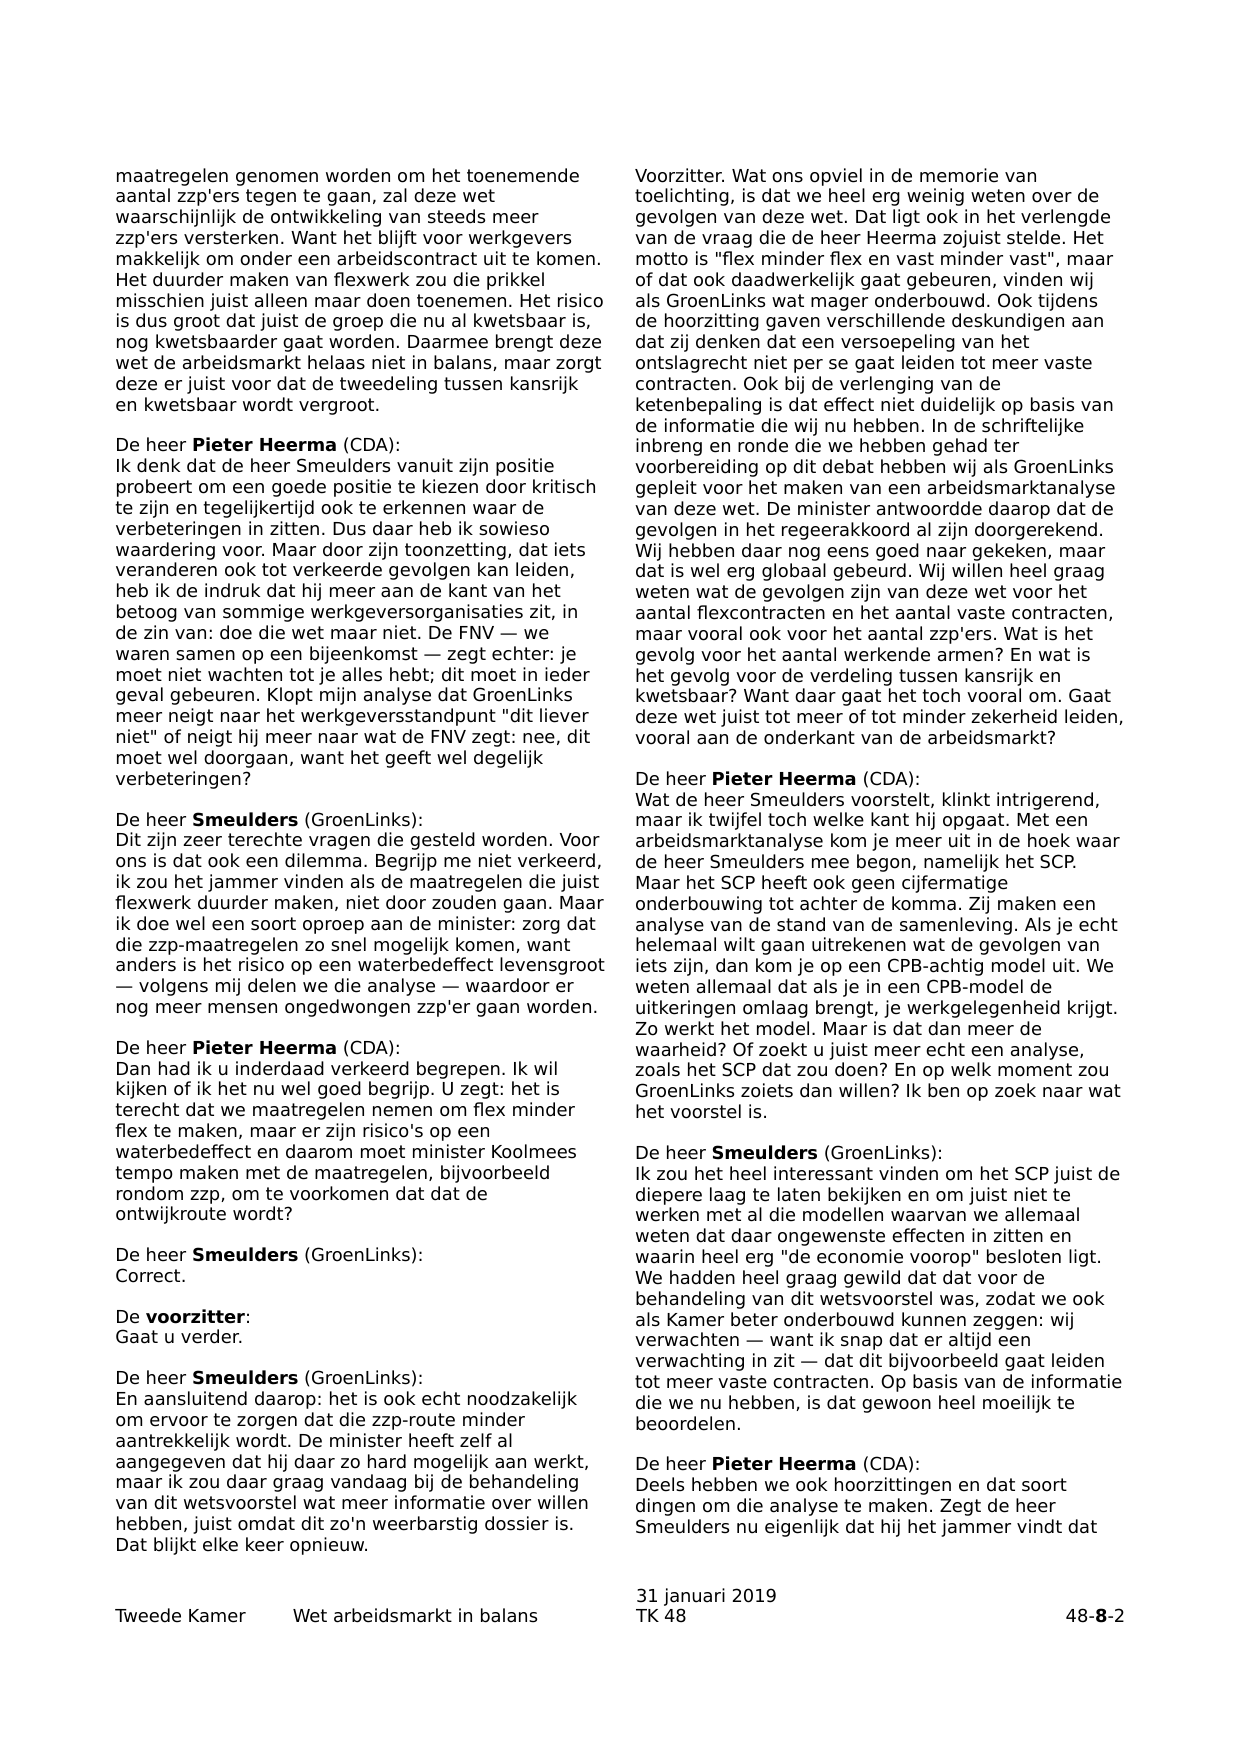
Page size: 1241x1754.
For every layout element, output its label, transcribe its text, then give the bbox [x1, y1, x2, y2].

text Ik denk dat de heer Smeulders vanuit zijn positie probeert om een goede positie te kiezen door kritisch te zijn en tegelijkertijd ook te erkennen waar de verbeteringen in zitten. Dus daar heb ik sowieso waardering voor. Maar door zijn toonzetting, dat iets veranderen ook tot verkeerde gevolgen kan leiden, heb ik de indruk dat hij meer aan de kant van het betoog van sommige werkgeversorganisaties zit, in de zin van: doe die wet maar niet. De FNV — we waren samen op een bijeenkomst — zegt echter: je moet niet wachten tot je alles hebt; dit moet in ieder geval gebeuren. Klopt mijn analyse dat GroenLinks meer neigt naar het werkgeversstandpunt "dit liever niet" of neigt hij meer naar wat de FNV zegt: nee, dit moet wel doorgaan, want het geeft wel degelijk verbeteringen? [115, 456, 605, 789]
text maatregelen genomen worden om het toenemende aantal zzp'ers tegen te gaan, zal deze wet waarschijnlijk de ontwikkeling van steeds meer zzp'ers versterken. Want het blijft voor werkgevers makkelijk om onder een arbeidscontract uit te komen. Het duurder maken van flexwerk zou die prikkel misschien juist alleen maar doen toenemen. Het risico is dus groot dat juist de groep die nu al kwetsbaar is, nog kwetsbaarder gaat worden. Daarmee brengt deze wet de arbeidsmarkt helaas niet in balans, maar zorgt deze er juist voor dat de tweedeling tussen kansrijk en kwetsbaar wordt vergroot. [115, 165, 605, 415]
text De heer Smeulders (GroenLinks): [115, 1245, 605, 1266]
text Gaat u verder. [115, 1327, 605, 1348]
text Deels hebben we ook hoorzittingen en dat soort dingen om die analyse te maken. Zegt de heer Smeulders nu eigenlijk dat hij het jammer vindt dat [635, 1475, 1125, 1537]
text De heer Pieter Heerma (CDA): [635, 1454, 1125, 1475]
text De heer Smeulders (GroenLinks): [115, 809, 605, 830]
text Ik zou het heel interessant vinden om het SCP juist de diepere laag te laten bekijken en om juist niet te werken met al die modellen waarvan we allemaal weten dat daar ongewenste effecten in zitten en waarin heel erg "de economie voorop" besloten ligt. We hadden heel graag gewild dat dat voor de behandeling van dit wetsvoorstel was, zodat we ook als Kamer beter onderbouwd kunnen zeggen: wij verwachten — want ik snap dat er altijd een verwachting in zit — dat dit bijvoorbeeld gaat leiden tot meer vaste contracten. Op basis van de informatie die we nu hebben, is dat gewoon heel moeilijk te beoordelen. [635, 1163, 1125, 1434]
text Voorzitter. Wat ons opviel in de memorie van toelichting, is dat we heel erg weinig weten over de gevolgen van deze wet. Dat ligt ook in het verlengde van de vraag die de heer Heerma zojuist stelde. Het motto is "flex minder flex en vast minder vast", maar of dat ook daadwerkelijk gaat gebeuren, vinden wij als GroenLinks wat mager onderbouwd. Ook tijdens de hoorzitting gaven verschillende deskundigen aan dat zij denken dat een versoepeling van het ontslagrecht niet per se gaat leiden tot meer vaste contracten. Ook bij de verlenging van de ketenbepaling is dat effect niet duidelijk op basis van de informatie die wij nu hebben. In de schriftelijke inbreng en ronde die we hebben gehad ter voorbereiding op dit debat hebben wij als GroenLinks gepleit voor het maken van een arbeidsmarktanalyse van deze wet. De minister antwoordde daarop dat de gevolgen in het regeerakkoord al zijn doorgerekend. Wij hebben daar nog eens goed naar gekeken, maar dat is wel erg globaal gebeurd. Wij willen heel graag weten wat de gevolgen zijn van deze wet voor het aantal flexcontracten en het aantal vaste contracten, maar vooral ook voor het aantal zzp'ers. Wat is het gevolg voor het aantal werkende armen? En wat is het gevolg voor de verdeling tussen kansrijk en kwetsbaar? Want daar gaat het toch vooral om. Gaat deze wet juist tot meer of tot minder zekerheid leiden, vooral aan de onderkant van de arbeidsmarkt? [635, 165, 1125, 749]
text De heer Pieter Heerma (CDA): [635, 769, 1125, 789]
text De heer Smeulders (GroenLinks): [115, 1368, 605, 1389]
text De heer Smeulders (GroenLinks): [635, 1143, 1125, 1163]
text Wat de heer Smeulders voorstelt, klinkt intrigerend, maar ik twijfel toch welke kant hij opgaat. Met een arbeidsmarktanalyse kom je meer uit in de hoek waar de heer Smeulders mee begon, namelijk het SCP. Maar het SCP heeft ook geen cijfermatige onderbouwing tot achter de komma. Zij maken een analyse van de stand van de samenleving. Als je echt helemaal wilt gaan uitrekenen wat de gevolgen van iets zijn, dan kom je op een CPB-achtig model uit. We weten allemaal dat als je in een CPB-model de uitkeringen omlaag brengt, je werkgelegenheid krijgt. Zo werkt het model. Maar is dat dan meer de waarheid? Of zoekt u juist meer echt een analyse, zoals het SCP dat zou doen? En op welk moment zou GroenLinks zoiets dan willen? Ik ben op zoek naar wat het voorstel is. [635, 789, 1125, 1123]
text Correct. [115, 1266, 605, 1287]
text De voorzitter: [115, 1307, 605, 1327]
text Dan had ik u inderdaad verkeerd begrepen. Ik wil kijken of ik het nu wel goed begrijp. U zegt: het is terecht dat we maatregelen nemen om flex minder flex te maken, maar er zijn risico's op een waterbedeffect en daarom moet minister Koolmees tempo maken met de maatregelen, bijvoorbeeld rondom zzp, om te voorkomen dat dat de ontwijkroute wordt? [115, 1058, 605, 1225]
text De heer Pieter Heerma (CDA): [115, 1038, 605, 1058]
text De heer Pieter Heerma (CDA): [115, 435, 605, 456]
text Dit zijn zeer terechte vragen die gesteld worden. Voor ons is dat ook een dilemma. Begrijp me niet verkeerd, ik zou het jammer vinden als de maatregelen die juist flexwerk duurder maken, niet door zouden gaan. Maar ik doe wel een soort oproep aan de minister: zorg dat die zzp-maatregelen zo snel mogelijk komen, want anders is het risico op een waterbedeffect levensgroot — volgens mij delen we die analyse — waardoor er nog meer mensen ongedwongen zzp'er gaan worden. [115, 830, 605, 1018]
text En aansluitend daarop: het is ook echt noodzakelijk om ervoor te zorgen dat die zzp-route minder aantrekkelijk wordt. De minister heeft zelf al aangegeven dat hij daar zo hard mogelijk aan werkt, maar ik zou daar graag vandaag bij de behandeling van dit wetsvoorstel wat meer informatie over willen hebben, juist omdat dit zo'n weerbarstig dossier is. Dat blijkt elke keer opnieuw. [115, 1389, 605, 1556]
